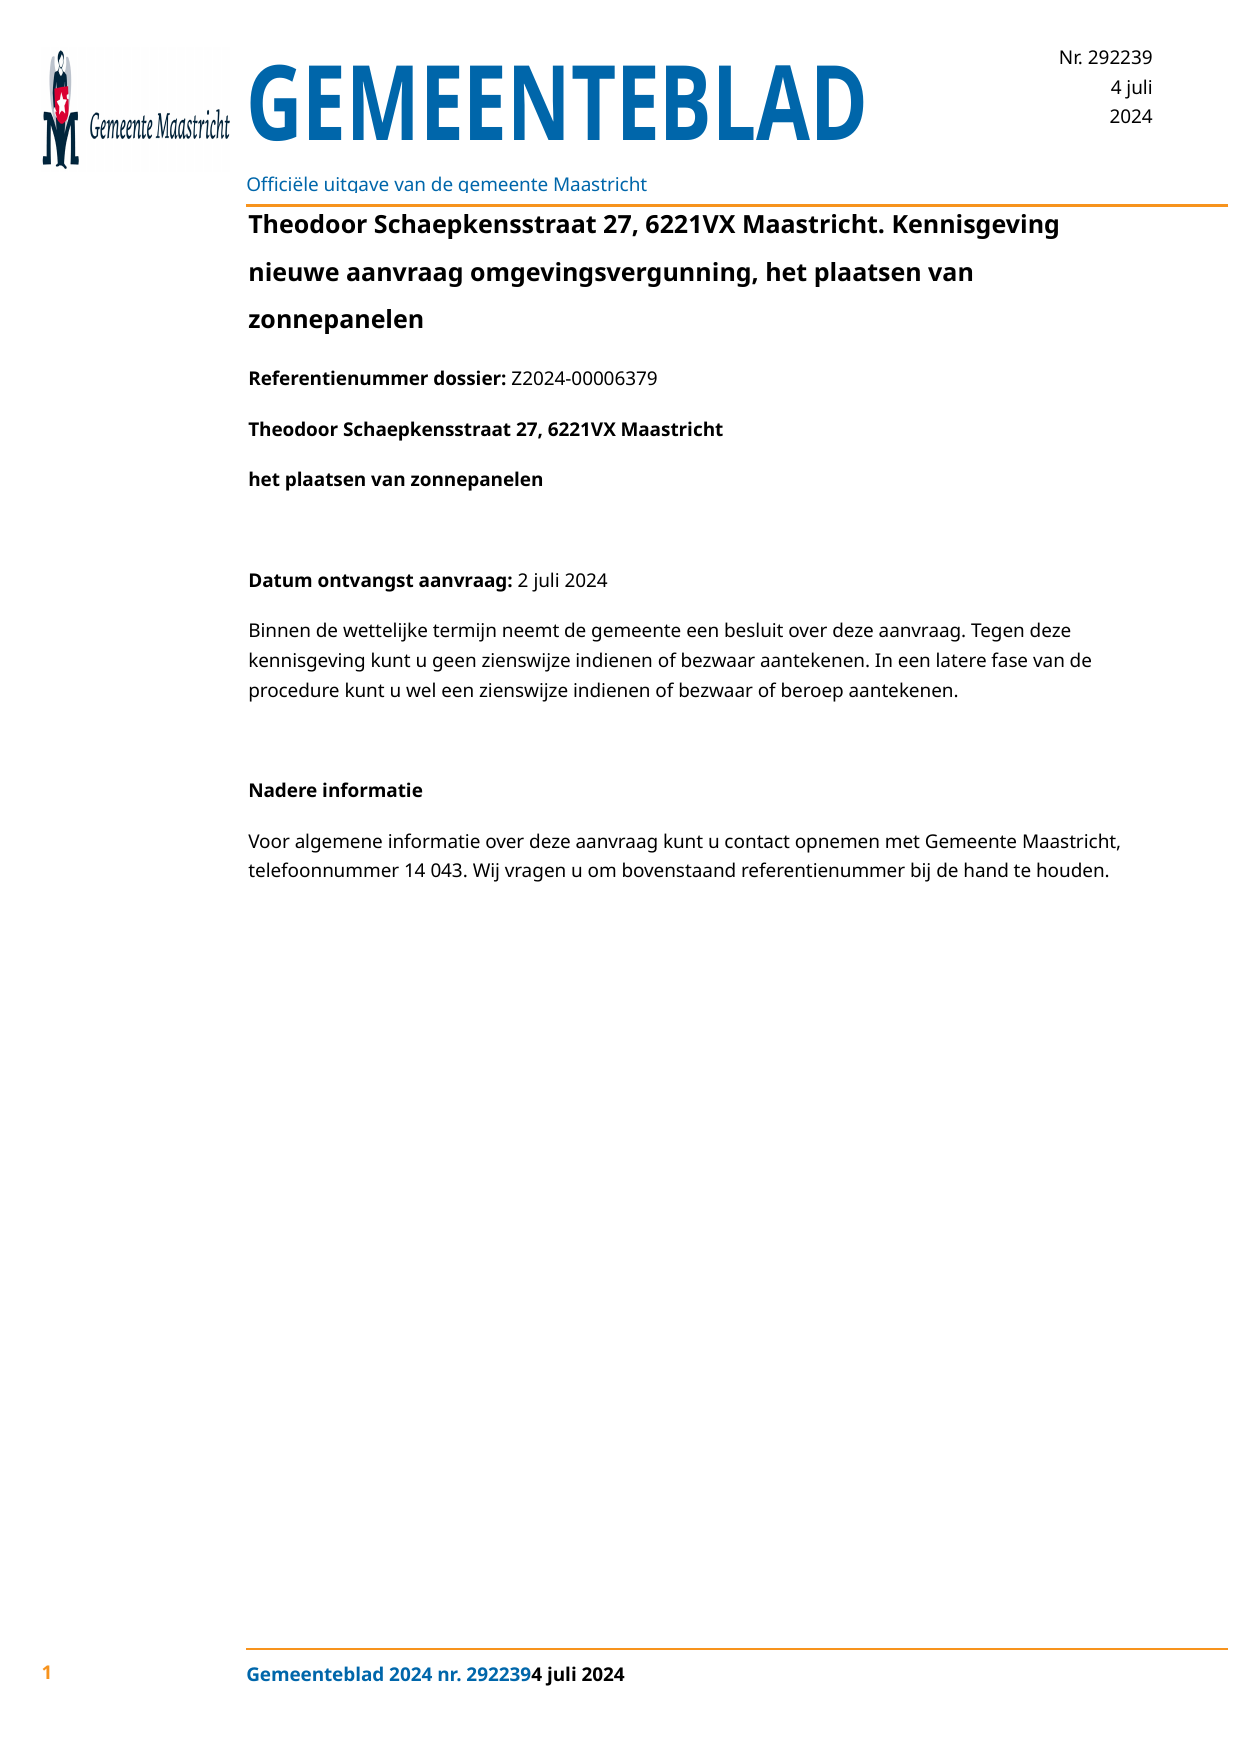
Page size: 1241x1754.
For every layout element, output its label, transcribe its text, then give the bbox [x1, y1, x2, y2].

text het plaatsen van zonnepanelen [248, 466, 1152, 492]
text Voor algemene informatie over deze aanvraag kunt u contact opnemen met Gemeente Maastricht, telefoonnummer 14 043. Wij vragen u om bovenstaand referentienummer bij de hand te houden. [248, 828, 1152, 883]
text Nadere informatie [248, 778, 1152, 803]
text Referentienummer dossier: Z2024-00006379 [248, 366, 1152, 391]
text Binnen de wettelijke termijn neemt de gemeente een besluit over deze aanvraag. Tegen deze kennisgeving kunt u geen zienswijze indienen of bezwaar aantekenen. In een latere fase van de procedure kunt u wel een zienswijze indienen of bezwaar of beroep aantekenen. [248, 618, 1152, 702]
picture [41, 47, 231, 172]
text Theodoor Schaepkensstraat 27, 6221VX Maastricht. Kennisgeving nieuwe aanvraag omgevingsvergunning, het plaatsen van zonnepanelen [248, 207, 1152, 336]
text Theodoor Schaepkensstraat 27, 6221VX Maastricht [248, 416, 1152, 442]
text Datum ontvangst aanvraag: 2 juli 2024 [248, 567, 1152, 593]
